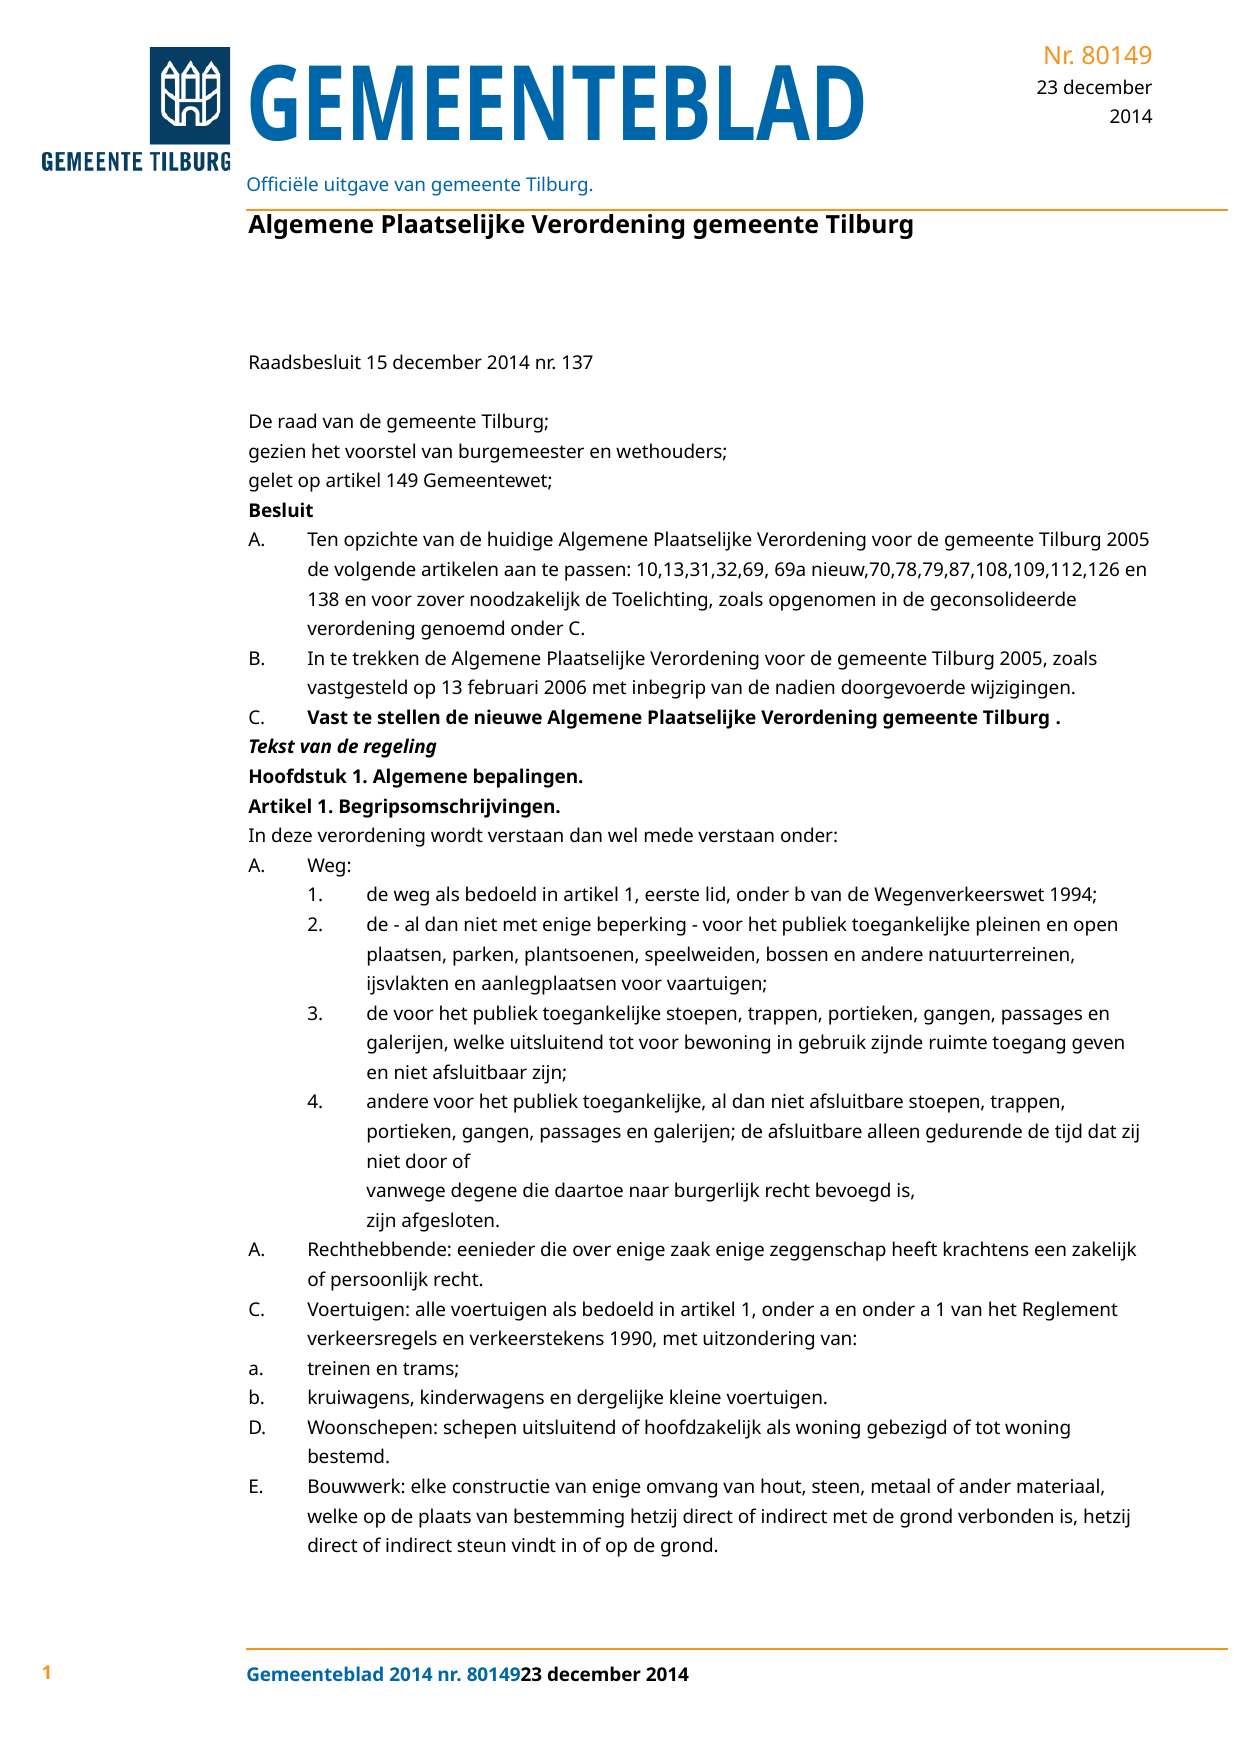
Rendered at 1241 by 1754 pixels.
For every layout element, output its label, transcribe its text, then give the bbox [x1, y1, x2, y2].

text Artikel 1. Begripsomschrijvingen. [248, 793, 1152, 819]
list de voor het publiek toegankelijke stoepen, trappen, portieken, gangen, passages en galerijen, welke uitsluitend tot voor bewoning in gebruik zijnde ruimte toegang geven en niet afsluitbaar zijn; [307, 1000, 1152, 1085]
list Weg: [248, 852, 1152, 878]
text Tekst van de regeling [248, 734, 1152, 759]
list kruiwagens, kinderwagens en dergelijke kleine voertuigen. [248, 1384, 1152, 1410]
list Bouwwerk: elke constructie van enige omvang van hout, steen, metaal of ander materiaal, welke op de plaats van bestemming hetzij direct of indirect met de grond verbonden is, hetzij direct of indirect steun vindt in of op de grond. [248, 1473, 1152, 1558]
text Besluit [248, 497, 1152, 523]
list vanwege degene die daartoe naar burgerlijk recht bevoegd is, [307, 1177, 1152, 1203]
text gezien het voorstel van burgemeester en wethouders; [248, 438, 1152, 464]
text Raadsbesluit 15 december 2014 nr. 137 [248, 349, 1152, 375]
list de weg als bedoeld in artikel 1, eerste lid, onder b van de Wegenverkeerswet 1994; [307, 882, 1152, 907]
text De raad van de gemeente Tilburg; [248, 408, 1152, 434]
text In deze verordening wordt verstaan dan wel mede verstaan onder: [248, 822, 1152, 848]
picture [41, 47, 231, 172]
text Hoofdstuk 1. Algemene bepalingen. [248, 763, 1152, 789]
text Algemene Plaatselijke Verordening gemeente Tilburg [248, 211, 1152, 241]
text gelet op artikel 149 Gemeentewet; [248, 467, 1152, 493]
list andere voor het publiek toegankelijke, al dan niet afsluitbare stoepen, trappen, portieken, gangen, passages en galerijen; de afsluitbare alleen gedurende de tijd dat zij niet door of [307, 1089, 1152, 1174]
list In te trekken de Algemene Plaatselijke Verordening voor de gemeente Tilburg 2005, zoals vastgesteld op 13 februari 2006 met inbegrip van de nadien doorgevoerde wijzigingen. [248, 645, 1152, 700]
list de - al dan niet met enige beperking - voor het publiek toegankelijke pleinen en open plaatsen, parken, plantsoenen, speelweiden, bossen en andere natuurterreinen, ijsvlakten en aanlegplaatsen voor vaartuigen; [307, 911, 1152, 996]
list Vast te stellen de nieuwe Algemene Plaatselijke Verordening gemeente Tilburg . [248, 704, 1152, 730]
list Rechthebbende: eenieder die over enige zaak enige zeggenschap heeft krachtens een zakelijk of persoonlijk recht. [248, 1237, 1152, 1292]
list zijn afgesloten. [307, 1207, 1152, 1233]
list treinen en trams; [248, 1355, 1152, 1381]
list Ten opzichte van de huidige Algemene Plaatselijke Verordening voor de gemeente Tilburg 2005 de volgende artikelen aan te passen: 10,13,31,32,69, 69a nieuw,70,78,79,87,108,109,112,126 en 138 en voor zover noodzakelijk de Toelichting, zoals opgenomen in de geconsolideerde verordening genoemd onder C. [248, 527, 1152, 641]
list Woonschepen: schepen uitsluitend of hoofdzakelijk als woning gebezigd of tot woning bestemd. [248, 1414, 1152, 1469]
list Voertuigen: alle voertuigen als bedoeld in artikel 1, onder a en onder a 1 van het Reglement verkeersregels en verkeerstekens 1990, met uitzondering van: [248, 1296, 1152, 1351]
